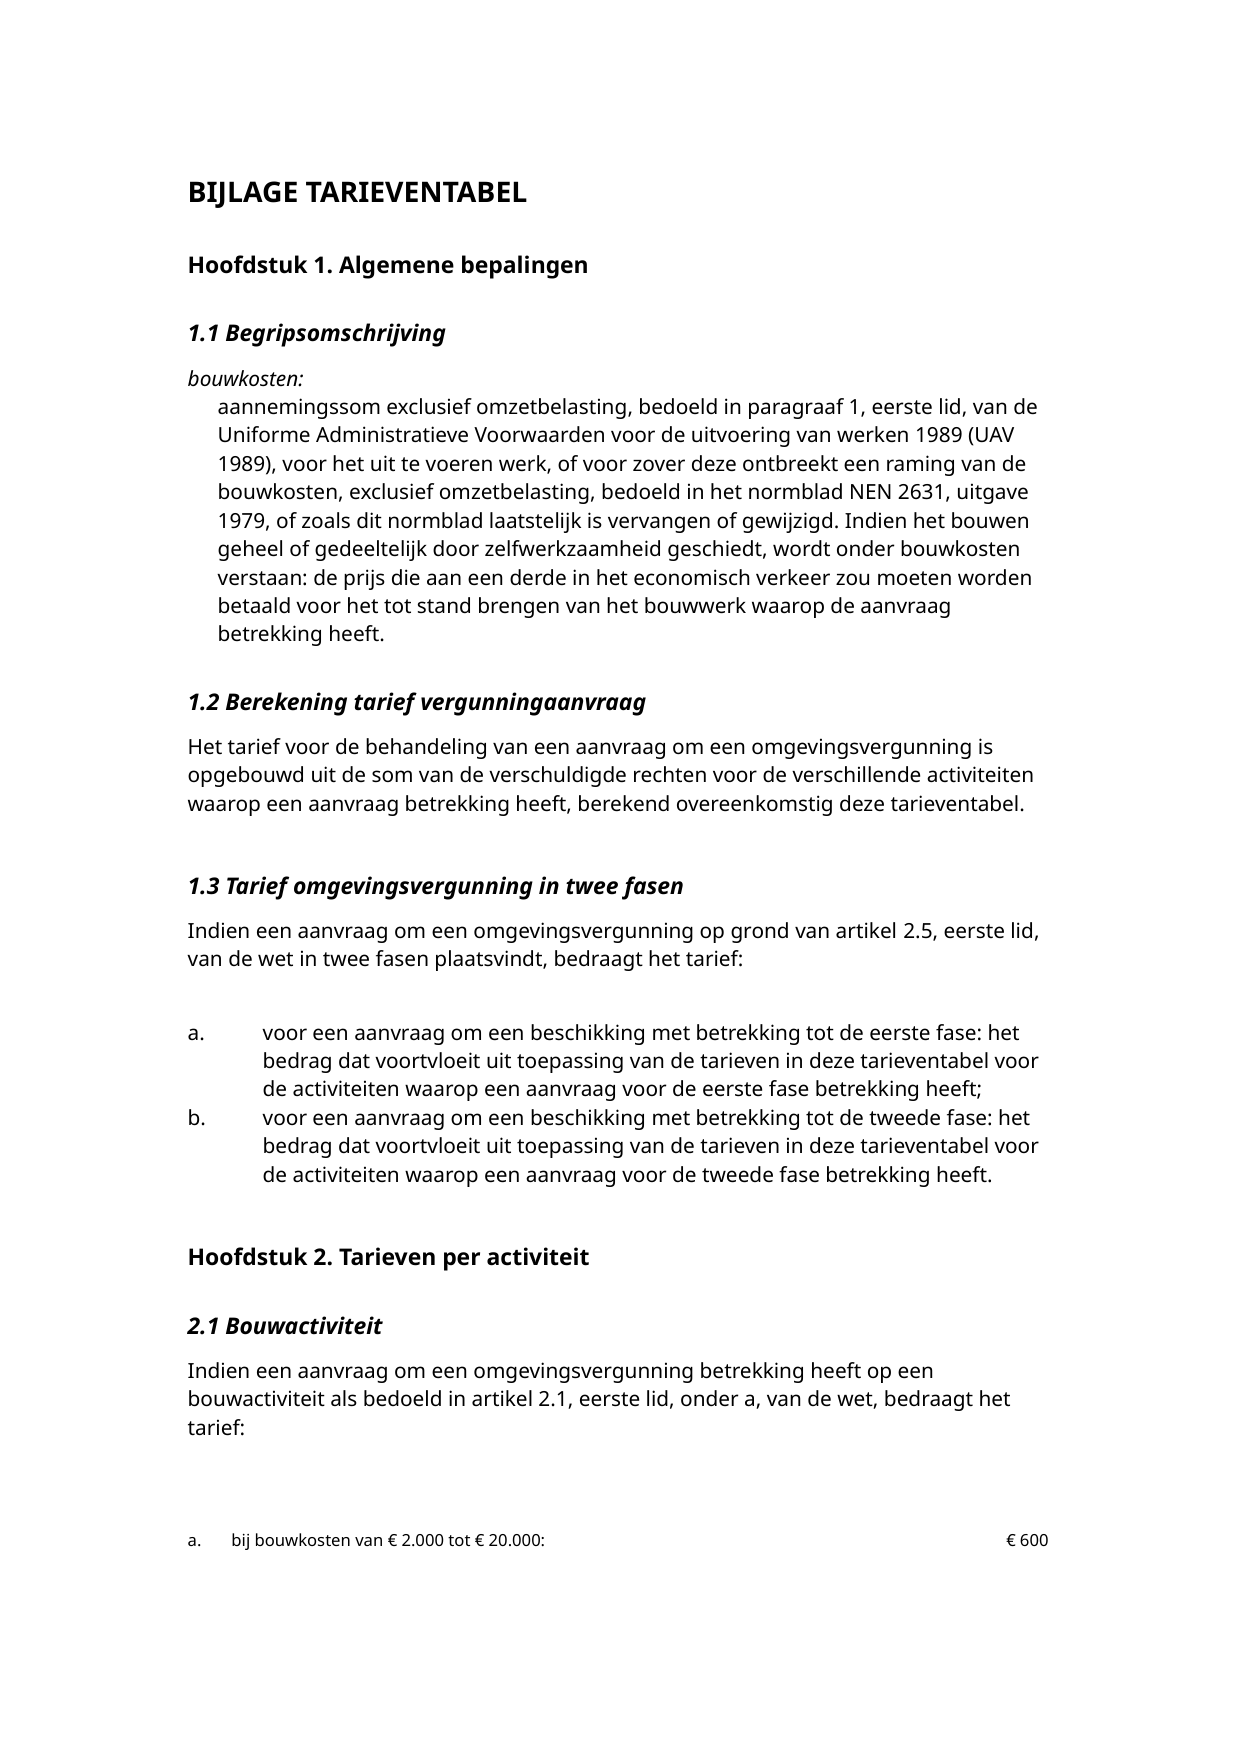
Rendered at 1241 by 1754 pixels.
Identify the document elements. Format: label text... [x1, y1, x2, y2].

subtitle BIJLAGE TARIEVENTABEL [187, 172, 1053, 211]
list voor een aanvraag om een beschikking met betrekking tot de tweede fase: het bedrag dat voortvloeit uit toepassing van de tarieven in deze tarieventabel voor de activiteiten waarop een aanvraag voor de tweede fase betrekking heeft. [187, 1103, 1053, 1188]
table_header a. [188, 1529, 231, 1582]
text bouwkosten: [187, 364, 1053, 392]
subtitle Hoofdstuk 2. Tarieven per activiteit [187, 1241, 1053, 1272]
text Het tarief voor de behandeling van een aanvraag om een omgevingsvergunning is opgebouwd uit de som van de verschuldigde rechten voor de verschillende activiteiten waarop een aanvraag betrekking heeft, berekend overeenkomstig deze tarieventabel. [187, 732, 1053, 817]
subtitle 2.1 Bouwactiviteit [187, 1309, 1053, 1341]
text aannemingssom exclusief omzetbelasting, bedoeld in paragraaf 1, eerste lid, van de Uniforme Administratieve Voorwaarden voor de uitvoering van werken 1989 (UAV 1989), voor het uit te voeren werk, of voor zover deze ontbreekt een raming van de bouwkosten, exclusief omzetbelasting, bedoeld in het normblad NEN 2631, uitgave 1979, of zoals dit normblad laatstelijk is vervangen of gewijzigd. Indien het bouwen geheel of gedeeltelijk door zelfwerkzaamheid geschiedt, wordt onder bouwkosten verstaan: de prijs die aan een derde in het economisch verkeer zou moeten worden betaald voor het tot stand brengen van het bouwwerk waarop de aanvraag betrekking heeft. [217, 392, 1053, 648]
subtitle 1.2 Berekening tarief vergunningaanvraag [187, 686, 1053, 717]
subtitle Hoofdstuk 1. Algemene bepalingen [187, 249, 1053, 280]
table_header bij bouwkosten van € 2.000 tot € 20.000: [231, 1529, 921, 1582]
subtitle 1.1 Begripsomschrijving [187, 317, 1053, 349]
subtitle 1.3 Tarief omgevingsvergunning in twee fasen [187, 869, 1053, 901]
text Indien een aanvraag om een omgevingsvergunning betrekking heeft op een bouwactiviteit als bedoeld in artikel 2.1, eerste lid, onder a, van de wet, bedraagt het tarief: [187, 1356, 1053, 1441]
text Indien een aanvraag om een omgevingsvergunning op grond van artikel 2.5, eerste lid, van de wet in twee fasen plaatsvindt, bedraagt het tarief: [187, 916, 1053, 973]
list voor een aanvraag om een beschikking met betrekking tot de eerste fase: het bedrag dat voortvloeit uit toepassing van de tarieven in deze tarieventabel voor de activiteiten waarop een aanvraag voor de eerste fase betrekking heeft; [187, 1018, 1053, 1103]
table_header € 600 [921, 1529, 1053, 1582]
